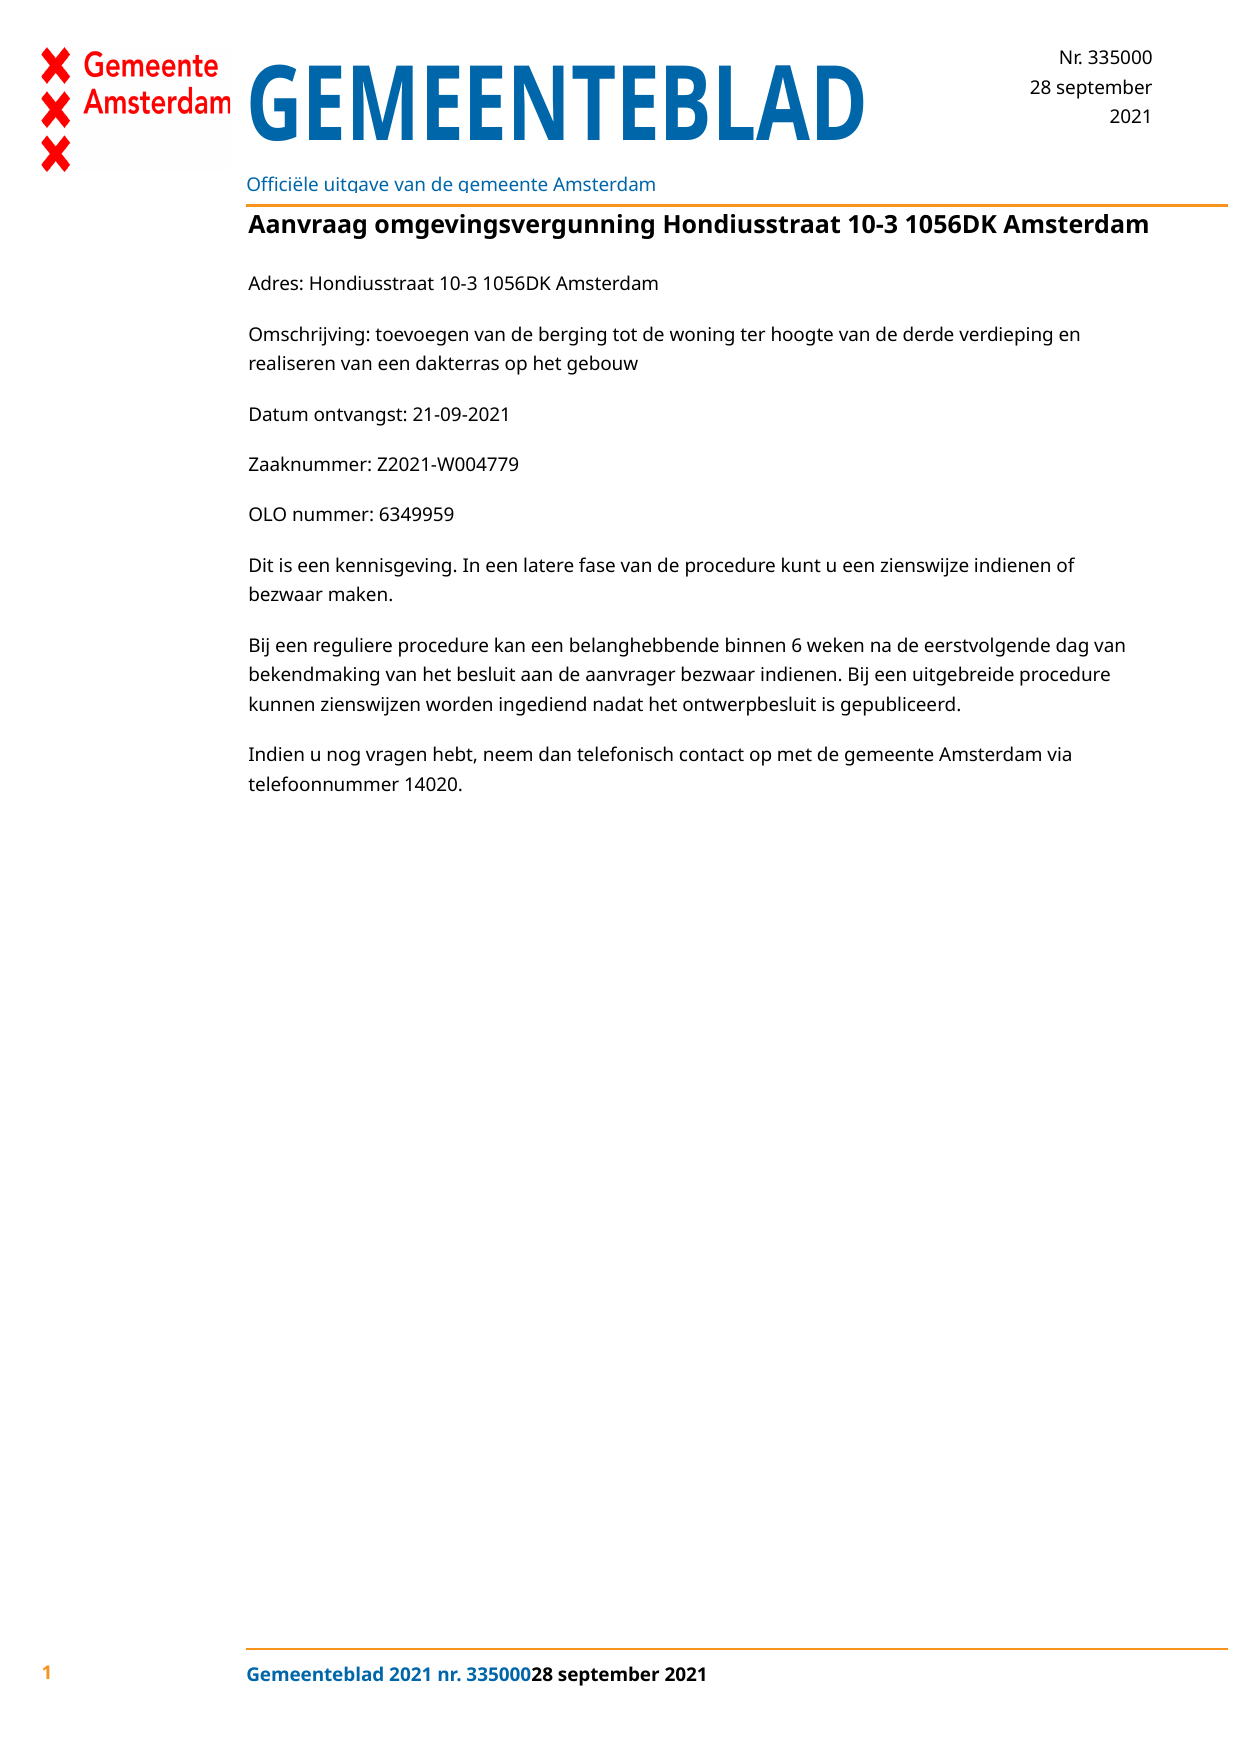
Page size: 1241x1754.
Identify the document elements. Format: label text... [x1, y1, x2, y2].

text Zaaknummer: Z2021-W004779 [248, 451, 1152, 477]
text Adres: Hondiusstraat 10-3 1056DK Amsterdam [248, 270, 1152, 296]
text Aanvraag omgevingsvergunning Hondiusstraat 10-3 1056DK Amsterdam [248, 207, 1152, 241]
picture [41, 47, 231, 172]
text Datum ontvangst: 21-09-2021 [248, 401, 1152, 426]
text Bij een reguliere procedure kan een belanghebbende binnen 6 weken na de eerstvolgende dag van bekendmaking van het besluit aan de aanvrager bezwaar indienen. Bij een uitgebreide procedure kunnen zienswijzen worden ingediend nadat het ontwerpbesluit is gepubliceerd. [248, 632, 1152, 717]
text Indien u nog vragen hebt, neem dan telefonisch contact op met de gemeente Amsterdam via telefoonnummer 14020. [248, 742, 1152, 797]
text Dit is een kennisgeving. In een latere fase van de procedure kunt u een zienswijze indienen of bezwaar maken. [248, 552, 1152, 607]
text Omschrijving: toevoegen van de berging tot de woning ter hoogte van de derde verdieping en realiseren van een dakterras op het gebouw [248, 321, 1152, 376]
text OLO nummer: 6349959 [248, 502, 1152, 527]
